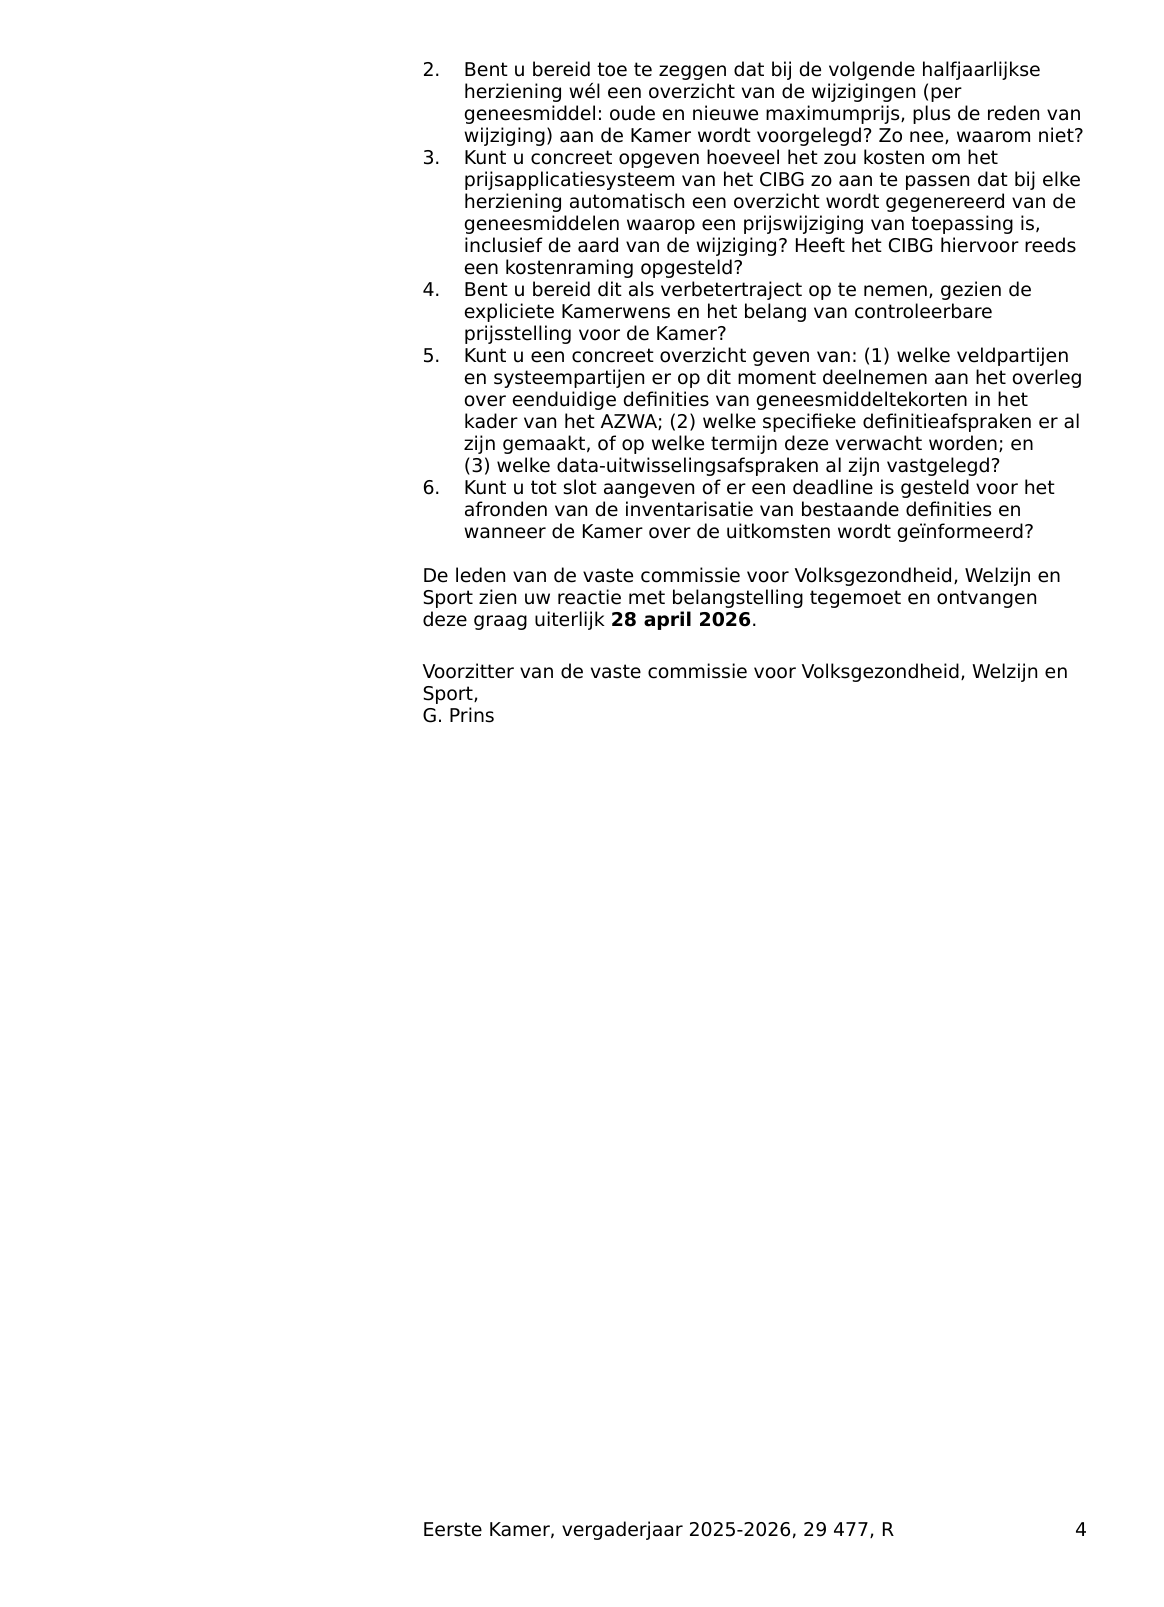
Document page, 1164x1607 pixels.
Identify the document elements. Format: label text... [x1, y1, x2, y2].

text De leden van de vaste commissie voor Volksgezondheid, Welzijn en Sport zien uw reactie met belangstelling tegemoet en ontvangen deze graag uiterlijk 28 april 2026. [422, 565, 1087, 631]
text 3. Kunt u concreet opgeven hoeveel het zou kosten om het prijsapplicatiesysteem van het CIBG zo aan te passen dat bij elke herziening automatisch een overzicht wordt gegenereerd van de geneesmiddelen waarop een prijswijziging van toepassing is, inclusief de aard van de wijziging? Heeft het CIBG hiervoor reeds een kostenraming opgesteld? [422, 147, 1087, 279]
text 5. Kunt u een concreet overzicht geven van: (1) welke veldpartijen en systeempartijen er op dit moment deelnemen aan het overleg over eenduidige definities van geneesmiddeltekorten in het kader van het AZWA; (2) welke specifieke definitieafspraken er al zijn gemaakt, of op welke termijn deze verwacht worden; en (3) welke data-uitwisselingsafspraken al zijn vastgelegd? [422, 345, 1087, 477]
text 4. Bent u bereid dit als verbetertraject op te nemen, gezien de expliciete Kamerwens en het belang van controleerbare prijsstelling voor de Kamer? [422, 279, 1087, 345]
text Voorzitter van de vaste commissie voor Volksgezondheid, Welzijn en Sport, G. Prins [422, 661, 1087, 727]
text 6. Kunt u tot slot aangeven of er een deadline is gesteld voor het afronden van de inventarisatie van bestaande definities en wanneer de Kamer over de uitkomsten wordt geïnformeerd? [422, 477, 1087, 543]
text 2. Bent u bereid toe te zeggen dat bij de volgende halfjaarlijkse herziening wél een overzicht van de wijzigingen (per geneesmiddel: oude en nieuwe maximumprijs, plus de reden van wijziging) aan de Kamer wordt voorgelegd? Zo nee, waarom niet? [422, 59, 1087, 147]
